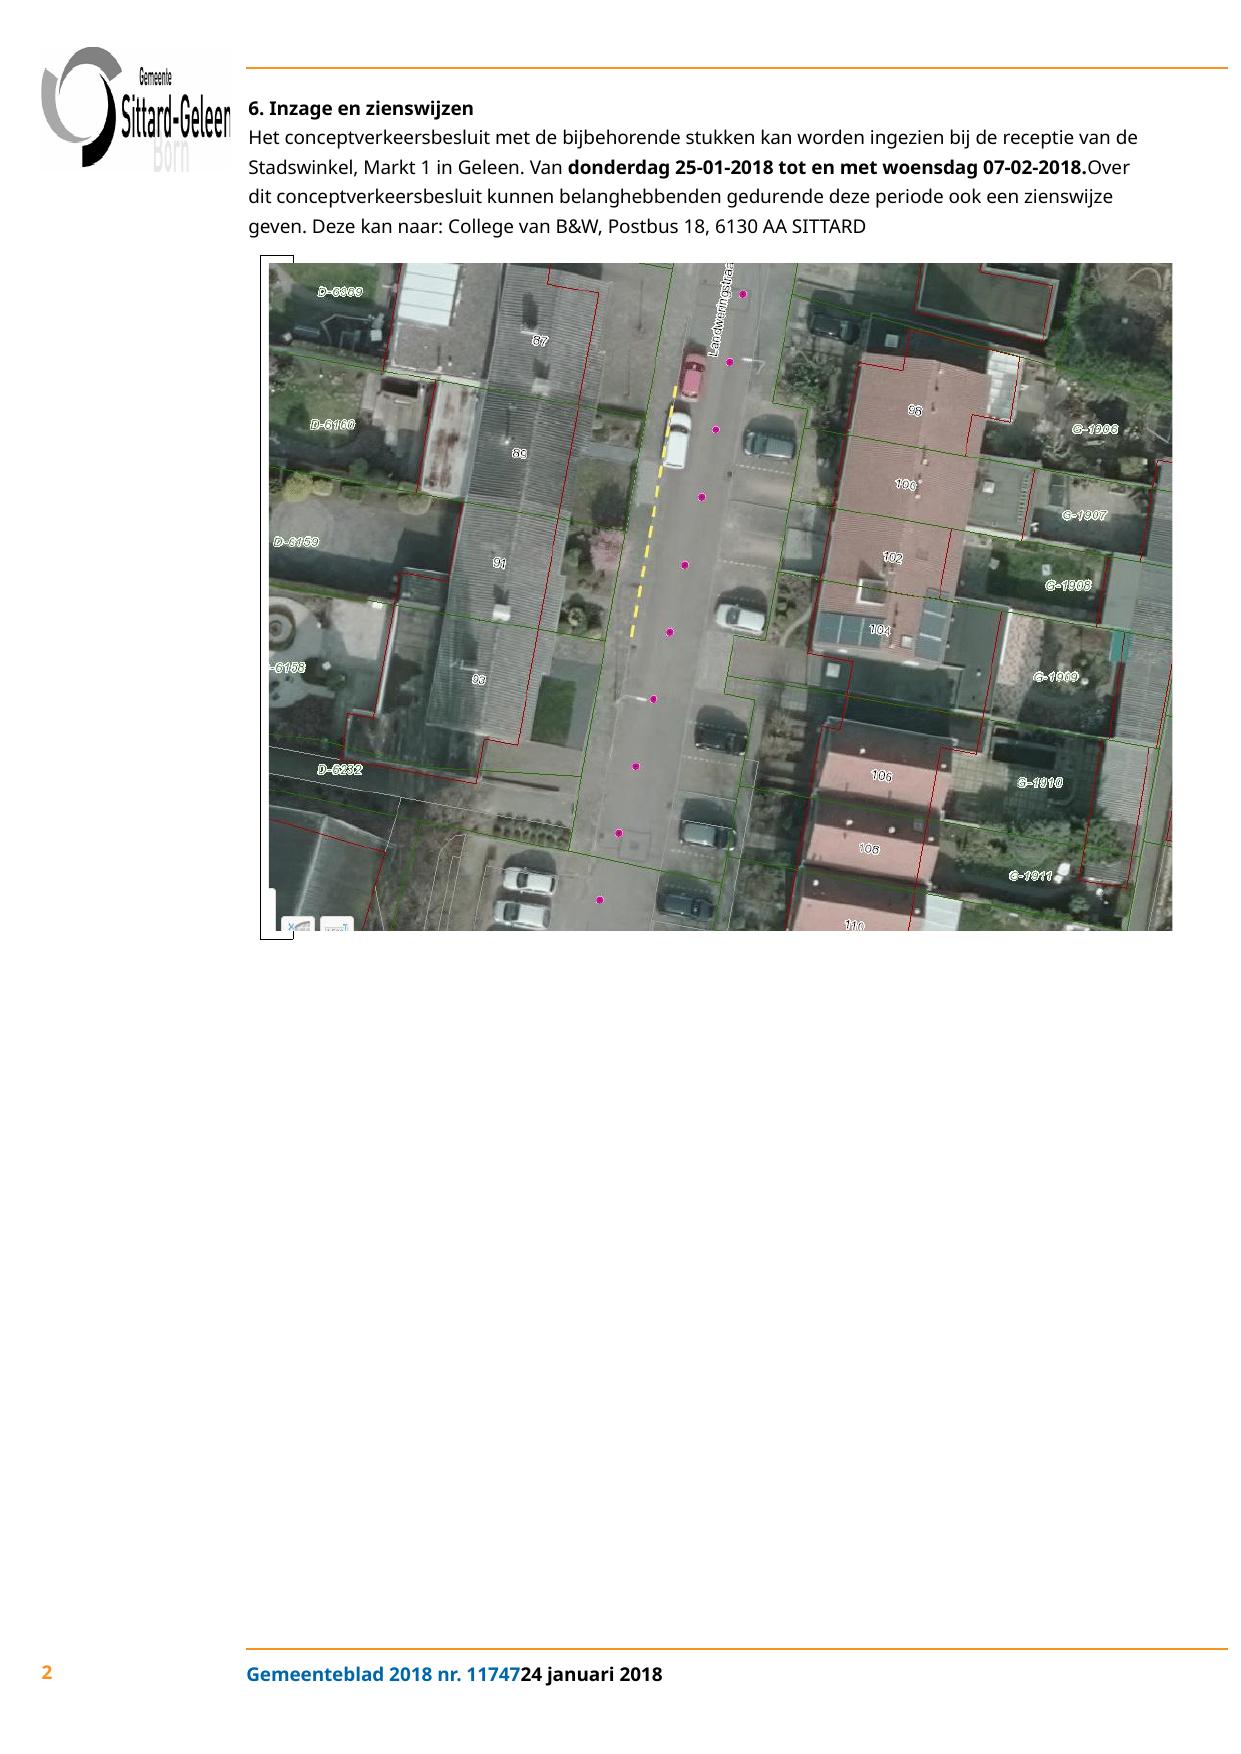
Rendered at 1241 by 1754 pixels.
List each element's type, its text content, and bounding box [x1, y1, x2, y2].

text 6. Inzage en zienswijzen [248, 95, 1152, 121]
picture [268, 263, 1173, 931]
text Het conceptverkeersbesluit met de bijbehorende stukken kan worden ingezien bij de receptie van de Stadswinkel, Markt 1 in Geleen. Van donderdag 25-01-2018 tot en met woensdag 07-02-2018.Over dit conceptverkeersbesluit kunnen belanghebbenden gedurende deze periode ook een zienswijze geven. Deze kan naar: College van B&W, Postbus 18, 6130 AA SITTARD [248, 124, 1152, 239]
picture [41, 47, 231, 172]
